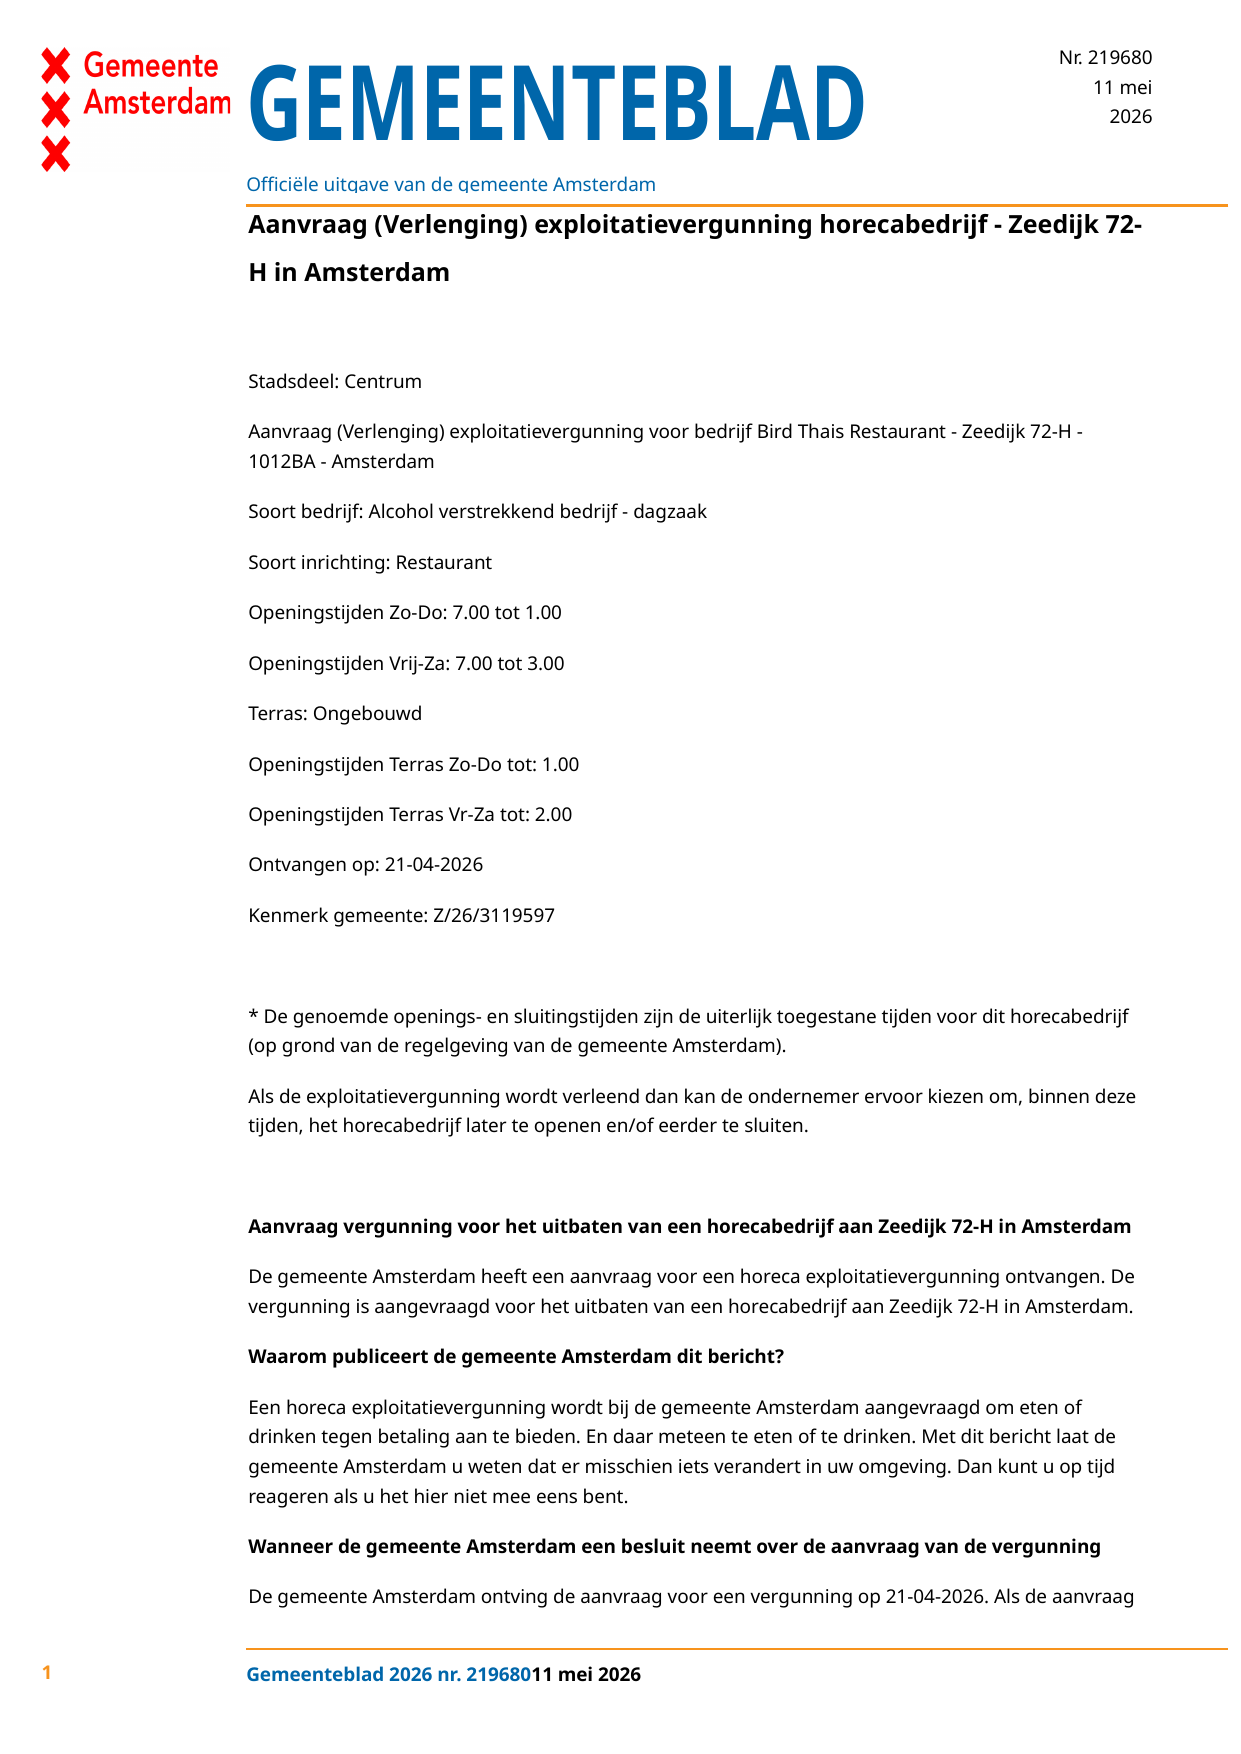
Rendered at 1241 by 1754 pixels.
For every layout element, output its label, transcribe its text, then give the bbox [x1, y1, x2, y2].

text Openingstijden Vrij-Za: 7.00 tot 3.00 [248, 650, 1152, 676]
text De gemeente Amsterdam ontving de aanvraag voor een vergunning op 21-04-2026. Als de aanvraag [248, 1584, 1152, 1609]
text Soort bedrijf: Alcohol verstrekkend bedrijf - dagzaak [248, 499, 1152, 524]
text * De genoemde openings- en sluitingstijden zijn de uiterlijk toegestane tijden voor dit horecabedrijf (op grond van de regelgeving van de gemeente Amsterdam). [248, 1003, 1152, 1058]
picture [41, 47, 231, 172]
text Aanvraag vergunning voor het uitbaten van een horecabedrijf aan Zeedijk 72-H in Amsterdam [248, 1213, 1152, 1239]
text Openingstijden Zo-Do: 7.00 tot 1.00 [248, 599, 1152, 625]
text Ontvangen op: 21-04-2026 [248, 852, 1152, 877]
text Aanvraag (Verlenging) exploitatievergunning horecabedrijf - Zeedijk 72-H in Amsterdam [248, 207, 1152, 288]
text Terras: Ongebouwd [248, 700, 1152, 726]
text Soort inrichting: Restaurant [248, 549, 1152, 575]
text Wanneer de gemeente Amsterdam een besluit neemt over de aanvraag van de vergunning [248, 1533, 1152, 1559]
text Openingstijden Terras Vr-Za tot: 2.00 [248, 801, 1152, 827]
text Een horeca exploitatievergunning wordt bij de gemeente Amsterdam aangevraagd om eten of drinken tegen betaling aan te bieden. En daar meteen te eten of te drinken. Met dit bericht laat de gemeente Amsterdam u weten dat er misschien iets verandert in uw omgeving. Dan kunt u op tijd reageren als u het hier niet mee eens bent. [248, 1394, 1152, 1509]
text Openingstijden Terras Zo-Do tot: 1.00 [248, 751, 1152, 777]
text Stadsdeel: Centrum [248, 368, 1152, 394]
text Aanvraag (Verlenging) exploitatievergunning voor bedrijf Bird Thais Restaurant - Zeedijk 72-H - 1012BA - Amsterdam [248, 419, 1152, 474]
text Kenmerk gemeente: Z/26/3119597 [248, 902, 1152, 928]
text De gemeente Amsterdam heeft een aanvraag voor een horeca exploitatievergunning ontvangen. De vergunning is aangevraagd voor het uitbaten van een horecabedrijf aan Zeedijk 72-H in Amsterdam. [248, 1264, 1152, 1319]
text Als de exploitatievergunning wordt verleend dan kan de ondernemer ervoor kiezen om, binnen deze tijden, het horecabedrijf later te openen en/of eerder te sluiten. [248, 1083, 1152, 1138]
text Waarom publiceert de gemeente Amsterdam dit bericht? [248, 1344, 1152, 1369]
